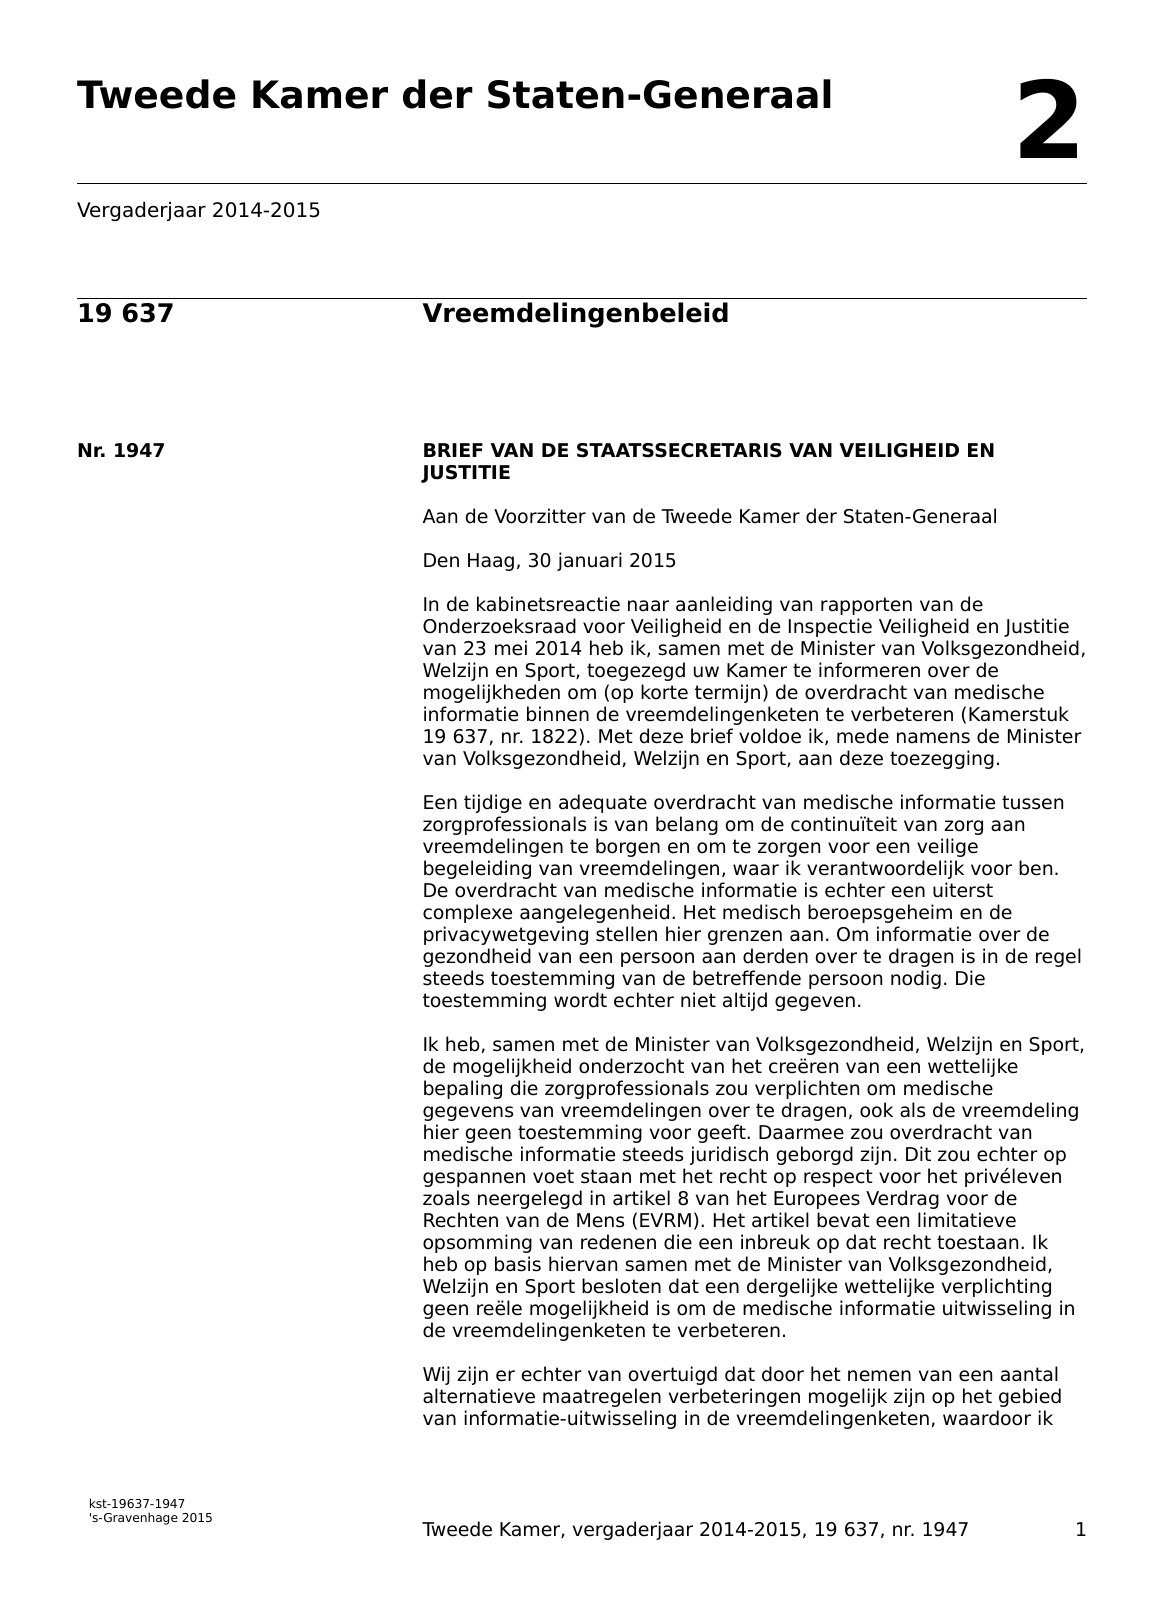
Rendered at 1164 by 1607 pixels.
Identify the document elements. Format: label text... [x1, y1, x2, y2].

table_header 2 [886, 59, 1087, 183]
table_cell Vergaderjaar 2014-2015 [77, 184, 1087, 298]
text Wij zijn er echter van overtuigd dat door het nemen van een aantal alternatieve maatregelen verbeteringen mogelijk zijn op het gebied van informatie-uitwisseling in de vreemdelingenketen, waardoor ik [422, 1364, 1087, 1430]
text 's-Gravenhage 2015 [88, 1511, 323, 1525]
subtitle Nr. 1947 BRIEF VAN DE STAATSSECRETARIS VAN VEILIGHEID EN JUSTITIE [77, 440, 1087, 484]
text Aan de Voorzitter van de Tweede Kamer der Staten-Generaal [422, 506, 1087, 528]
text In de kabinetsreactie naar aanleiding van rapporten van de Onderzoeksraad voor Veiligheid en de Inspectie Veiligheid en Justitie van 23 mei 2014 heb ik, samen met de Minister van Volksgezondheid, Welzijn en Sport, toegezegd uw Kamer te informeren over de mogelijkheden om (op korte termijn) de overdracht van medische informatie binnen de vreemdelingenketen te verbeteren (Kamerstuk 19 637, nr. 1822). Met deze brief voldoe ik, mede namens de Minister van Volksgezondheid, Welzijn en Sport, aan deze toezegging. [422, 594, 1087, 770]
text Een tijdige en adequate overdracht van medische informatie tussen zorgprofessionals is van belang om de continuïteit van zorg aan vreemdelingen te borgen en om te zorgen voor een veilige begeleiding van vreemdelingen, waar ik verantwoordelijk voor ben. De overdracht van medische informatie is echter een uiterst complexe aangelegenheid. Het medisch beroepsgeheim en de privacywetgeving stellen hier grenzen aan. Om informatie over de gezondheid van een persoon aan derden over te dragen is in de regel steeds toestemming van de betreffende persoon nodig. Die toestemming wordt echter niet altijd gegeven. [422, 792, 1087, 1012]
text Ik heb, samen met de Minister van Volksgezondheid, Welzijn en Sport, de mogelijkheid onderzocht van het creëren van een wettelijke bepaling die zorgprofessionals zou verplichten om medische gegevens van vreemdelingen over te dragen, ook als de vreemdeling hier geen toestemming voor geeft. Daarmee zou overdracht van medische informatie steeds juridisch geborgd zijn. Dit zou echter op gespannen voet staan met het recht op respect voor het privéleven zoals neergelegd in artikel 8 van het Europees Verdrag voor de Rechten van de Mens (EVRM). Het artikel bevat een limitatieve opsomming van redenen die een inbreuk op dat recht toestaan. Ik heb op basis hiervan samen met de Minister van Volksgezondheid, Welzijn en Sport besloten dat een dergelijke wettelijke verplichting geen reële mogelijkheid is om de medische informatie uitwisseling in de vreemdelingenketen te verbeteren. [422, 1034, 1087, 1342]
text Den Haag, 30 januari 2015 [422, 550, 1087, 572]
subtitle 19 637 Vreemdelingenbeleid [77, 299, 1087, 329]
text kst-19637-1947 [88, 1497, 323, 1511]
table_header Tweede Kamer der Staten-Generaal [77, 59, 886, 183]
